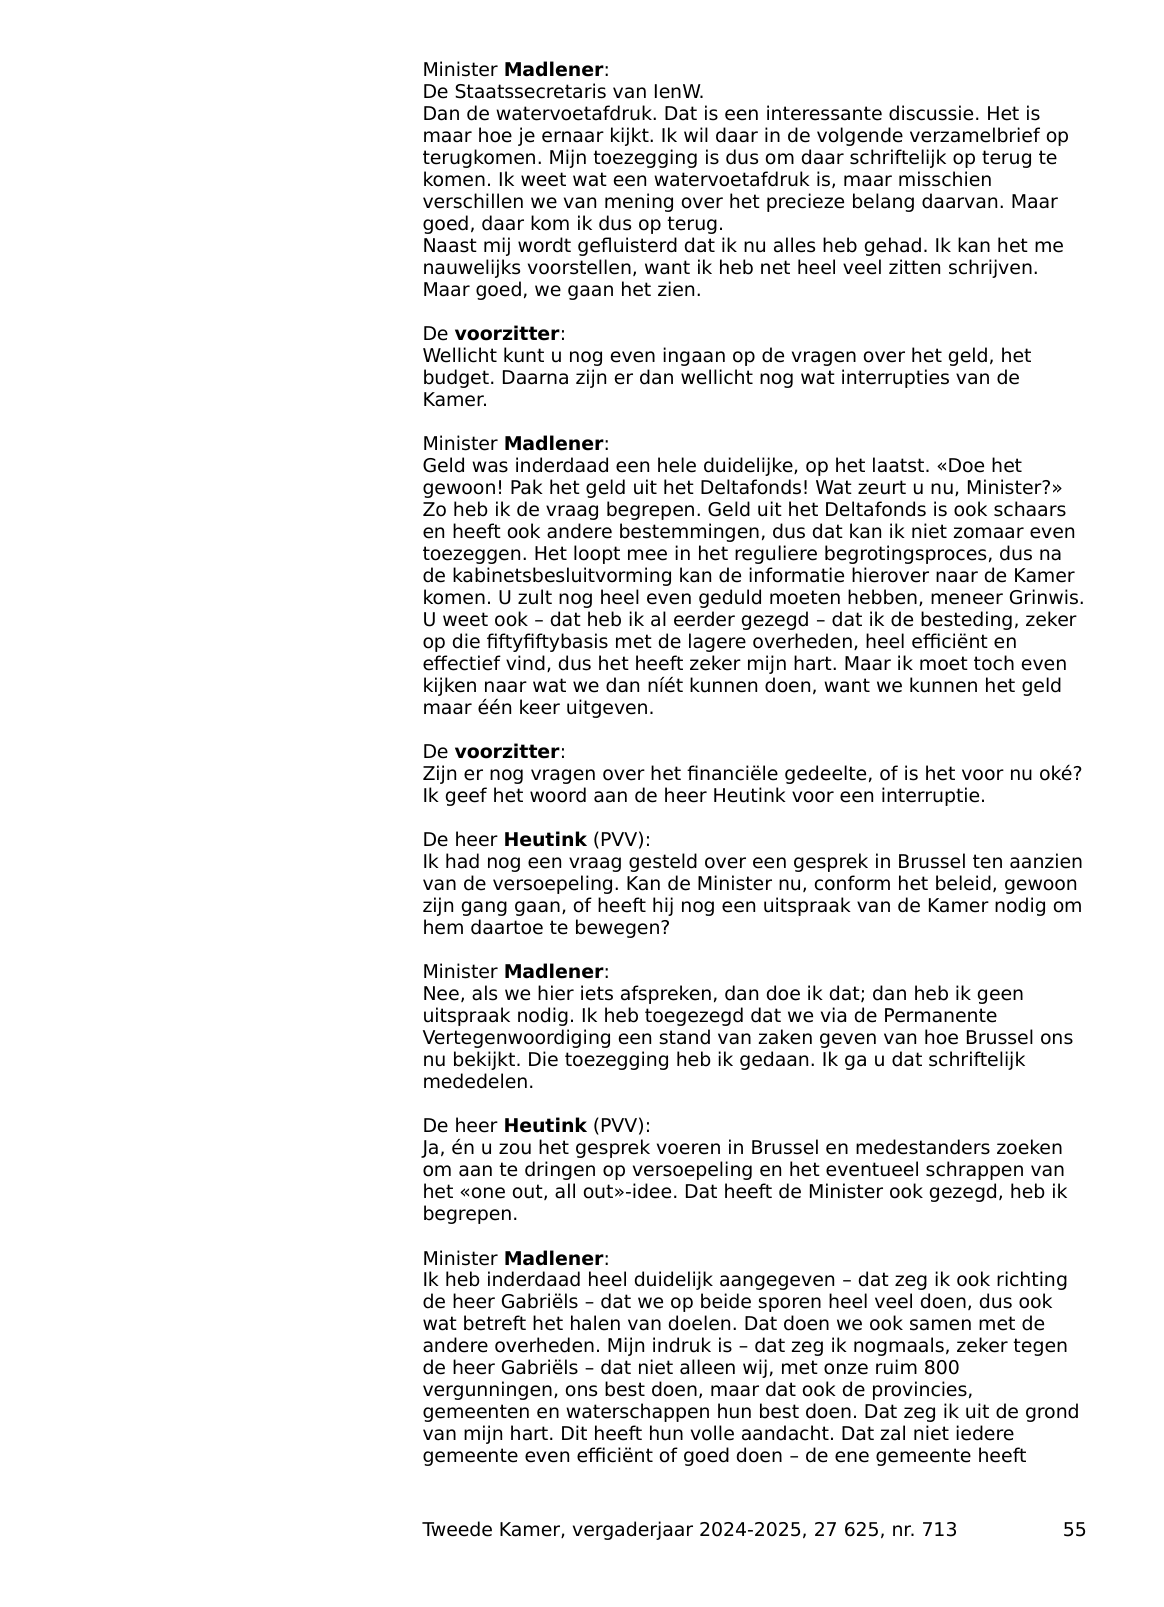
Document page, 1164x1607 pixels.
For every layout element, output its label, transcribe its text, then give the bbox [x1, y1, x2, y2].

text De voorzitter: [422, 741, 1087, 763]
text De heer Heutink (PVV): [422, 1115, 1087, 1137]
text Ik heb inderdaad heel duidelijk aangegeven – dat zeg ik ook richting de heer Gabriëls – dat we op beide sporen heel veel doen, dus ook wat betreft het halen van doelen. Dat doen we ook samen met de andere overheden. Mijn indruk is – dat zeg ik nogmaals, zeker tegen de heer Gabriëls – dat niet alleen wij, met onze ruim 800 vergunningen, ons best doen, maar dat ook de provincies, gemeenten en waterschappen hun best doen. Dat zeg ik uit de grond van mijn hart. Dit heeft hun volle aandacht. Dat zal niet iedere gemeente even efficiënt of goed doen – de ene gemeente heeft [422, 1269, 1087, 1467]
text Wellicht kunt u nog even ingaan op de vragen over het geld, het budget. Daarna zijn er dan wellicht nog wat interrupties van de Kamer. [422, 345, 1087, 411]
text De voorzitter: [422, 323, 1087, 345]
text Minister Madlener: [422, 433, 1087, 455]
text Ja, én u zou het gesprek voeren in Brussel en medestanders zoeken om aan te dringen op versoepeling en het eventueel schrappen van het «one out, all out»-idee. Dat heeft de Minister ook gezegd, heb ik begrepen. [422, 1137, 1087, 1225]
text Nee, als we hier iets afspreken, dan doe ik dat; dan heb ik geen uitspraak nodig. Ik heb toegezegd dat we via de Permanente Vertegenwoordiging een stand van zaken geven van hoe Brussel ons nu bekijkt. Die toezegging heb ik gedaan. Ik ga u dat schriftelijk mededelen. [422, 983, 1087, 1093]
text Naast mij wordt gefluisterd dat ik nu alles heb gehad. Ik kan het me nauwelijks voorstellen, want ik heb net heel veel zitten schrijven. Maar goed, we gaan het zien. [422, 235, 1087, 301]
text De heer Heutink (PVV): [422, 829, 1087, 851]
text Minister Madlener: [422, 961, 1087, 983]
text Geld was inderdaad een hele duidelijke, op het laatst. «Doe het gewoon! Pak het geld uit het Deltafonds! Wat zeurt u nu, Minister?» Zo heb ik de vraag begrepen. Geld uit het Deltafonds is ook schaars en heeft ook andere bestemmingen, dus dat kan ik niet zomaar even toezeggen. Het loopt mee in het reguliere begrotingsproces, dus na de kabinetsbesluitvorming kan de informatie hierover naar de Kamer komen. U zult nog heel even geduld moeten hebben, meneer Grinwis. U weet ook – dat heb ik al eerder gezegd – dat ik de besteding, zeker op die fiftyfiftybasis met de lagere overheden, heel efficiënt en effectief vind, dus het heeft zeker mijn hart. Maar ik moet toch even kijken naar wat we dan níét kunnen doen, want we kunnen het geld maar één keer uitgeven. [422, 455, 1087, 719]
text Dan de watervoetafdruk. Dat is een interessante discussie. Het is maar hoe je ernaar kijkt. Ik wil daar in de volgende verzamelbrief op terugkomen. Mijn toezegging is dus om daar schriftelijk op terug te komen. Ik weet wat een watervoetafdruk is, maar misschien verschillen we van mening over het precieze belang daarvan. Maar goed, daar kom ik dus op terug. [422, 103, 1087, 235]
text Minister Madlener: [422, 1247, 1087, 1269]
text Zijn er nog vragen over het financiële gedeelte, of is het voor nu oké? Ik geef het woord aan de heer Heutink voor een interruptie. [422, 763, 1087, 807]
text Ik had nog een vraag gesteld over een gesprek in Brussel ten aanzien van de versoepeling. Kan de Minister nu, conform het beleid, gewoon zijn gang gaan, of heeft hij nog een uitspraak van de Kamer nodig om hem daartoe te bewegen? [422, 851, 1087, 939]
text De Staatssecretaris van IenW. [422, 81, 1087, 103]
text Minister Madlener: [422, 59, 1087, 81]
